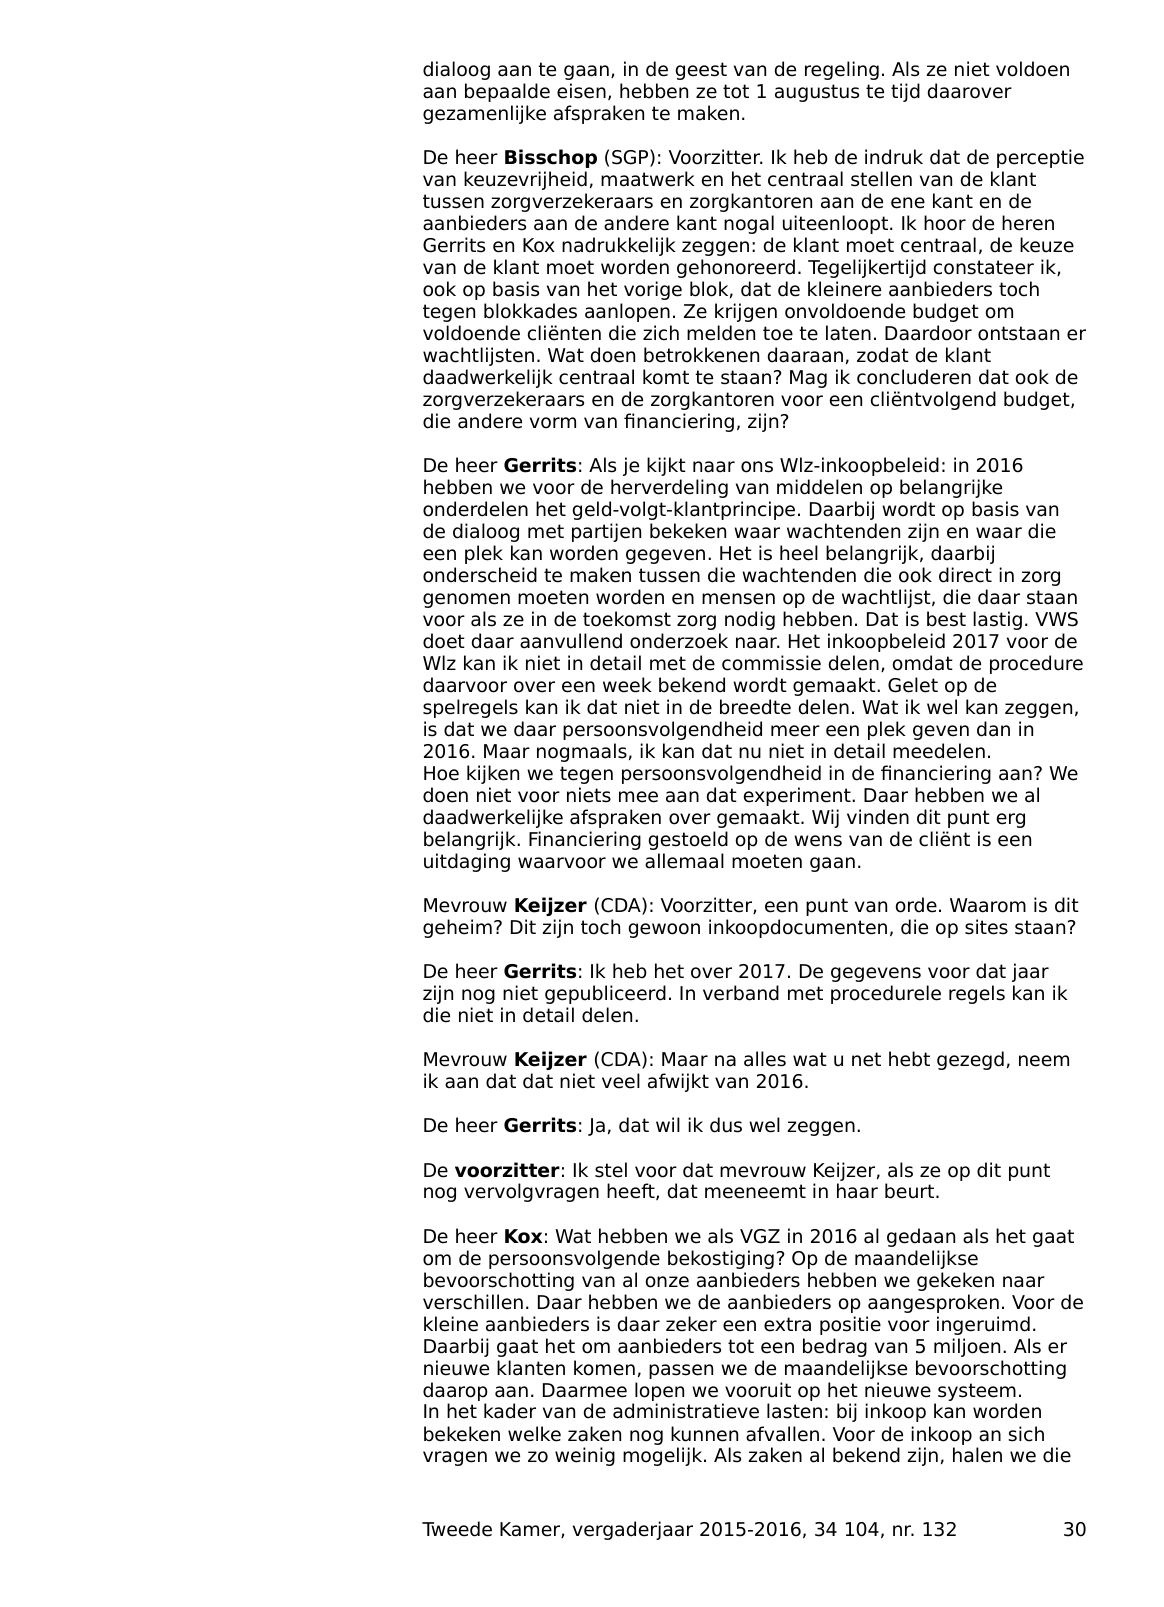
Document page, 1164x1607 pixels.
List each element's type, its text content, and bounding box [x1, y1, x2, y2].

text De heer Gerrits: Als je kijkt naar ons Wlz-inkoopbeleid: in 2016 hebben we voor de herverdeling van middelen op belangrijke onderdelen het geld-volgt-klantprincipe. Daarbij wordt op basis van de dialoog met partijen bekeken waar wachtenden zijn en waar die een plek kan worden gegeven. Het is heel belangrijk, daarbij onderscheid te maken tussen die wachtenden die ook direct in zorg genomen moeten worden en mensen op de wachtlijst, die daar staan voor als ze in de toekomst zorg nodig hebben. Dat is best lastig. VWS doet daar aanvullend onderzoek naar. Het inkoopbeleid 2017 voor de Wlz kan ik niet in detail met de commissie delen, omdat de procedure daarvoor over een week bekend wordt gemaakt. Gelet op de spelregels kan ik dat niet in de breedte delen. Wat ik wel kan zeggen, is dat we daar persoonsvolgendheid meer een plek geven dan in 2016. Maar nogmaals, ik kan dat nu niet in detail meedelen. [422, 455, 1087, 763]
text Mevrouw Keijzer (CDA): Maar na alles wat u net hebt gezegd, neem ik aan dat dat niet veel afwijkt van 2016. [422, 1049, 1087, 1093]
text dialoog aan te gaan, in de geest van de regeling. Als ze niet voldoen aan bepaalde eisen, hebben ze tot 1 augustus te tijd daarover gezamenlijke afspraken te maken. [422, 59, 1087, 125]
text Mevrouw Keijzer (CDA): Voorzitter, een punt van orde. Waarom is dit geheim? Dit zijn toch gewoon inkoopdocumenten, die op sites staan? [422, 895, 1087, 939]
text De heer Bisschop (SGP): Voorzitter. Ik heb de indruk dat de perceptie van keuzevrijheid, maatwerk en het centraal stellen van de klant tussen zorgverzekeraars en zorgkantoren aan de ene kant en de aanbieders aan de andere kant nogal uiteenloopt. Ik hoor de heren Gerrits en Kox nadrukkelijk zeggen: de klant moet centraal, de keuze van de klant moet worden gehonoreerd. Tegelijkertijd constateer ik, ook op basis van het vorige blok, dat de kleinere aanbieders toch tegen blokkades aanlopen. Ze krijgen onvoldoende budget om voldoende cliënten die zich melden toe te laten. Daardoor ontstaan er wachtlijsten. Wat doen betrokkenen daaraan, zodat de klant daadwerkelijk centraal komt te staan? Mag ik concluderen dat ook de zorgverzekeraars en de zorgkantoren voor een cliëntvolgend budget, die andere vorm van financiering, zijn? [422, 147, 1087, 433]
text De heer Gerrits: Ik heb het over 2017. De gegevens voor dat jaar zijn nog niet gepubliceerd. In verband met procedurele regels kan ik die niet in detail delen. [422, 961, 1087, 1027]
text De heer Kox: Wat hebben we als VGZ in 2016 al gedaan als het gaat om de persoonsvolgende bekostiging? Op de maandelijkse bevoorschotting van al onze aanbieders hebben we gekeken naar verschillen. Daar hebben we de aanbieders op aangesproken. Voor de kleine aanbieders is daar zeker een extra positie voor ingeruimd. Daarbij gaat het om aanbieders tot een bedrag van 5 miljoen. Als er nieuwe klanten komen, passen we de maandelijkse bevoorschotting daarop aan. Daarmee lopen we vooruit op het nieuwe systeem. [422, 1226, 1087, 1401]
text De heer Gerrits: Ja, dat wil ik dus wel zeggen. [422, 1115, 1087, 1137]
text Hoe kijken we tegen persoonsvolgendheid in de financiering aan? We doen niet voor niets mee aan dat experiment. Daar hebben we al daadwerkelijke afspraken over gemaakt. Wij vinden dit punt erg belangrijk. Financiering gestoeld op de wens van de cliënt is een uitdaging waarvoor we allemaal moeten gaan. [422, 763, 1087, 873]
text De voorzitter: Ik stel voor dat mevrouw Keijzer, als ze op dit punt nog vervolgvragen heeft, dat meeneemt in haar beurt. [422, 1159, 1087, 1203]
text In het kader van de administratieve lasten: bij inkoop kan worden bekeken welke zaken nog kunnen afvallen. Voor de inkoop an sich vragen we zo weinig mogelijk. Als zaken al bekend zijn, halen we die [422, 1401, 1087, 1467]
